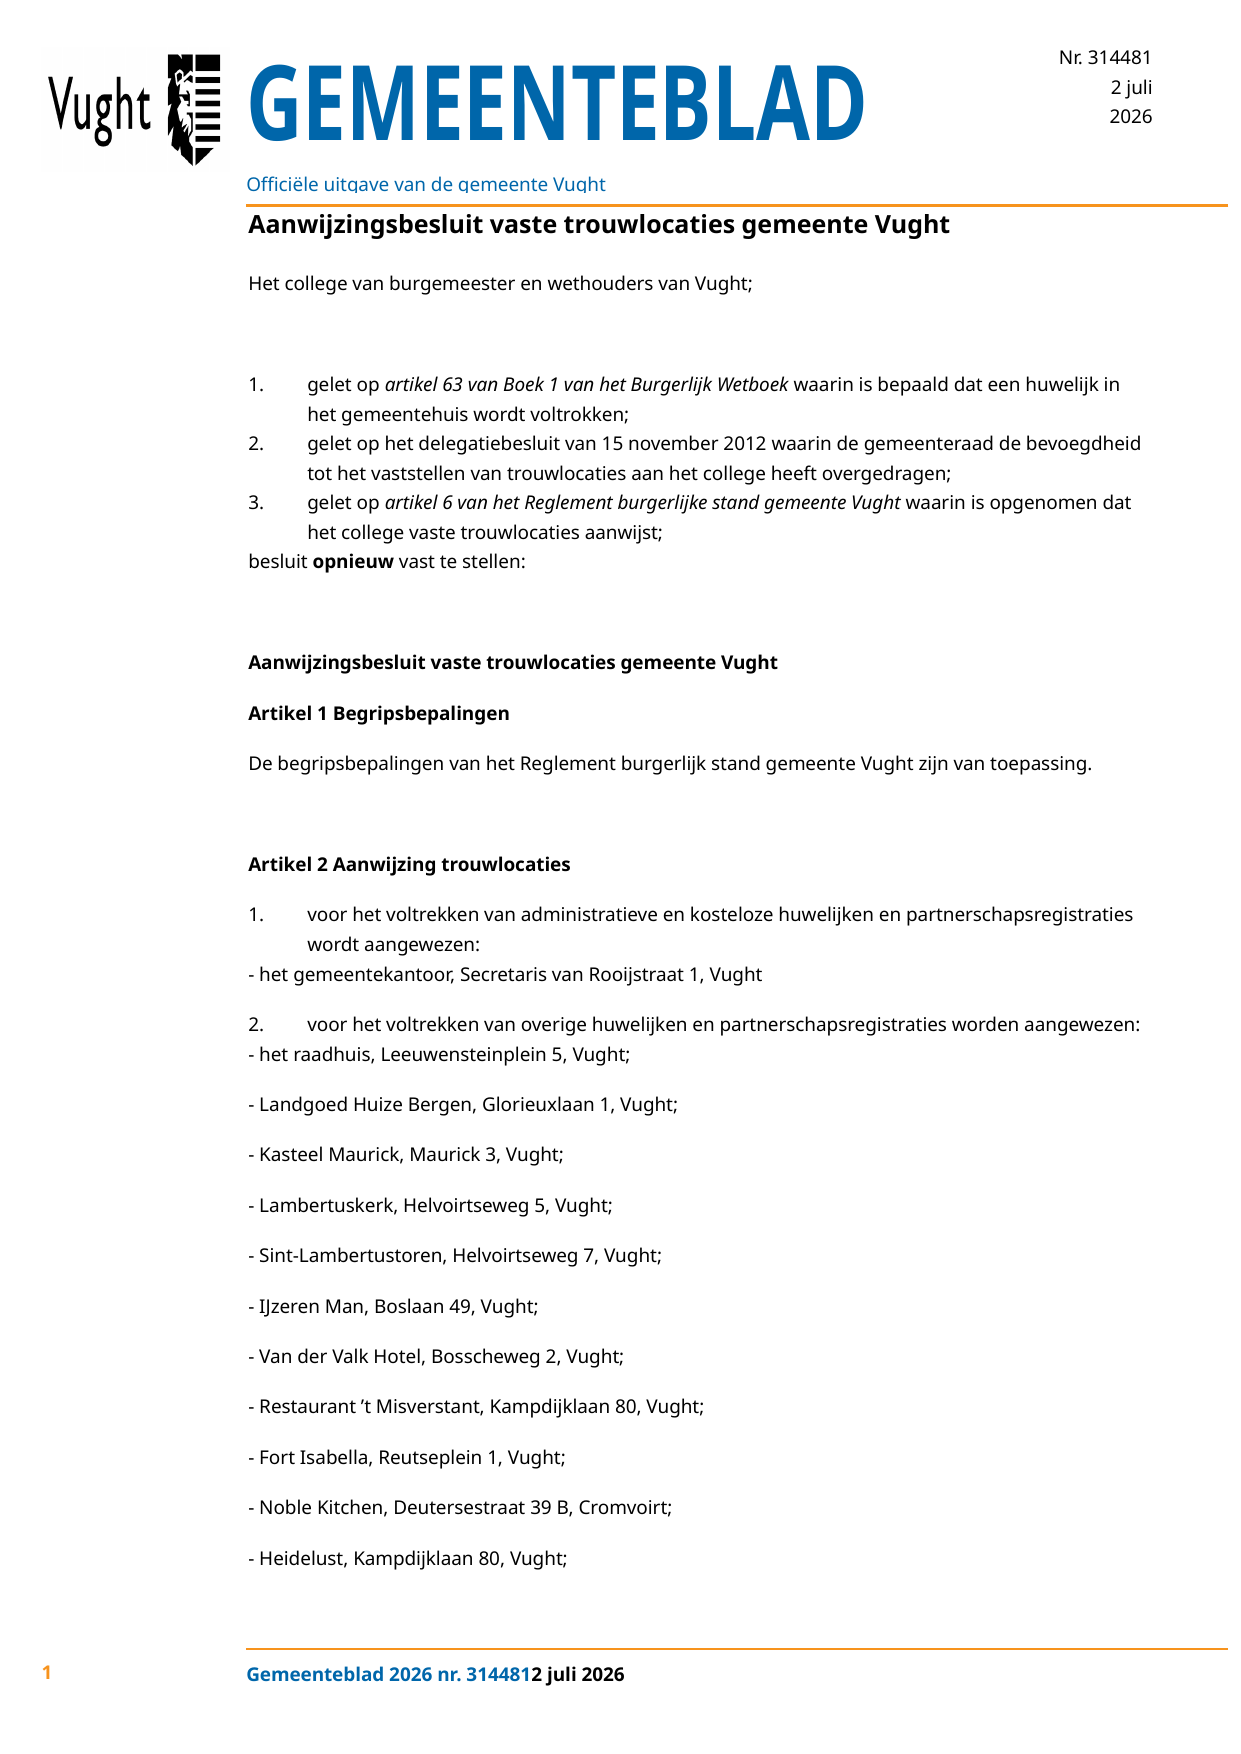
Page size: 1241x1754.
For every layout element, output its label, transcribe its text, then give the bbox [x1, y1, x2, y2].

list voor het voltrekken van administratieve en kosteloze huwelijken en partnerschapsregistraties wordt aangewezen: [248, 902, 1152, 957]
text - Sint-Lambertustoren, Helvoirtseweg 7, Vught; [248, 1242, 1152, 1268]
text - Landgoed Huize Bergen, Glorieuxlaan 1, Vught; [248, 1091, 1152, 1117]
picture [41, 47, 231, 172]
text - Heidelust, Kampdijklaan 80, Vught; [248, 1545, 1152, 1571]
text - Van der Valk Hotel, Bosscheweg 2, Vught; [248, 1343, 1152, 1369]
text - Lambertuskerk, Helvoirtseweg 5, Vught; [248, 1192, 1152, 1218]
list gelet op artikel 63 van Boek 1 van het Burgerlijk Wetboek waarin is bepaald dat een huwelijk in het gemeentehuis wordt voltrokken; [248, 371, 1152, 426]
text Artikel 1 Begripsbepalingen [248, 700, 1152, 726]
text Artikel 2 Aanwijzing trouwlocaties [248, 851, 1152, 877]
text De begripsbepalingen van het Reglement burgerlijk stand gemeente Vught zijn van toepassing. [248, 750, 1152, 776]
text Aanwijzingsbesluit vaste trouwlocaties gemeente Vught [248, 649, 1152, 675]
text Het college van burgemeester en wethouders van Vught; [248, 270, 1152, 296]
text - Kasteel Maurick, Maurick 3, Vught; [248, 1142, 1152, 1167]
list gelet op het delegatiebesluit van 15 november 2012 waarin de gemeenteraad de bevoegdheid tot het vaststellen van trouwlocaties aan het college heeft overgedragen; [248, 430, 1152, 486]
text besluit opnieuw vast te stellen: [248, 549, 1152, 574]
text - het gemeentekantoor, Secretaris van Rooijstraat 1, Vught [248, 961, 1152, 986]
text - Restaurant ’t Misverstant, Kampdijklaan 80, Vught; [248, 1394, 1152, 1419]
text - het raadhuis, Leeuwensteinplein 5, Vught; [248, 1041, 1152, 1066]
text - Fort Isabella, Reutseplein 1, Vught; [248, 1444, 1152, 1470]
list gelet op artikel 6 van het Reglement burgerlijke stand gemeente Vught waarin is opgenomen dat het college vaste trouwlocaties aanwijst; [248, 489, 1152, 545]
list voor het voltrekken van overige huwelijken en partnerschapsregistraties worden aangewezen: [248, 1011, 1152, 1037]
text - IJzeren Man, Boslaan 49, Vught; [248, 1293, 1152, 1318]
text Aanwijzingsbesluit vaste trouwlocaties gemeente Vught [248, 207, 1152, 241]
text - Noble Kitchen, Deutersestraat 39 B, Cromvoirt; [248, 1494, 1152, 1520]
